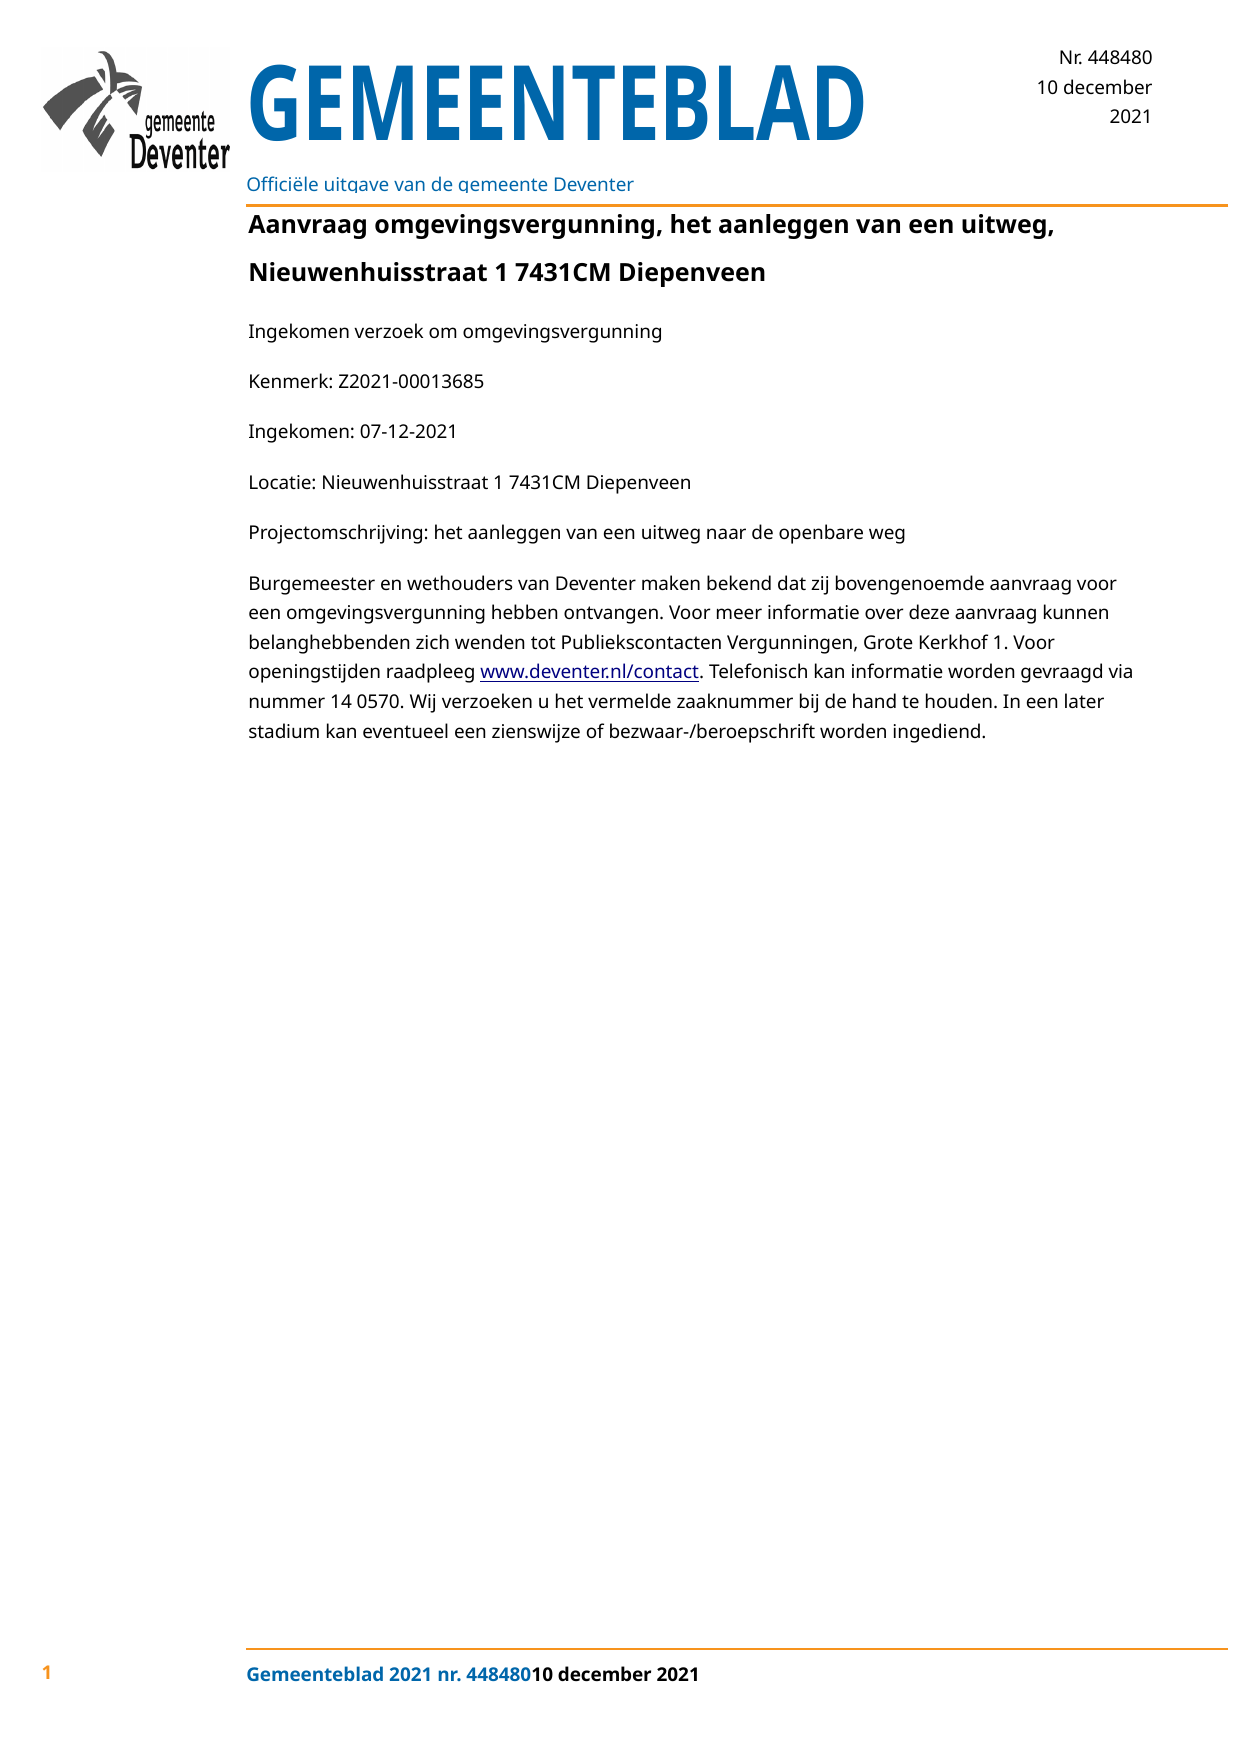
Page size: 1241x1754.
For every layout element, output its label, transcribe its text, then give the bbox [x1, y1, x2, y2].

picture [41, 47, 231, 172]
text Burgemeester en wethouders van Deventer maken bekend dat zij bovengenoemde aanvraag voor een omgevingsvergunning hebben ontvangen. Voor meer informatie over deze aanvraag kunnen belanghebbenden zich wenden tot Publiekscontacten Vergunningen, Grote Kerkhof 1. Voor openingstijden raadpleeg www.deventer.nl/contact. Telefonisch kan informatie worden gevraagd via nummer 14 0570. Wij verzoeken u het vermelde zaaknummer bij de hand te houden. In een later stadium kan eventueel een zienswijze of bezwaar-/beroepschrift worden ingediend. [248, 570, 1152, 744]
text Ingekomen verzoek om omgevingsvergunning [248, 318, 1152, 344]
text Ingekomen: 07-12-2021 [248, 419, 1152, 444]
text Aanvraag omgevingsvergunning, het aanleggen van een uitweg, Nieuwenhuisstraat 1 7431CM Diepenveen [248, 207, 1152, 288]
text Projectomschrijving: het aanleggen van een uitweg naar de openbare weg [248, 519, 1152, 545]
text Kenmerk: Z2021-00013685 [248, 368, 1152, 394]
text Locatie: Nieuwenhuisstraat 1 7431CM Diepenveen [248, 469, 1152, 495]
